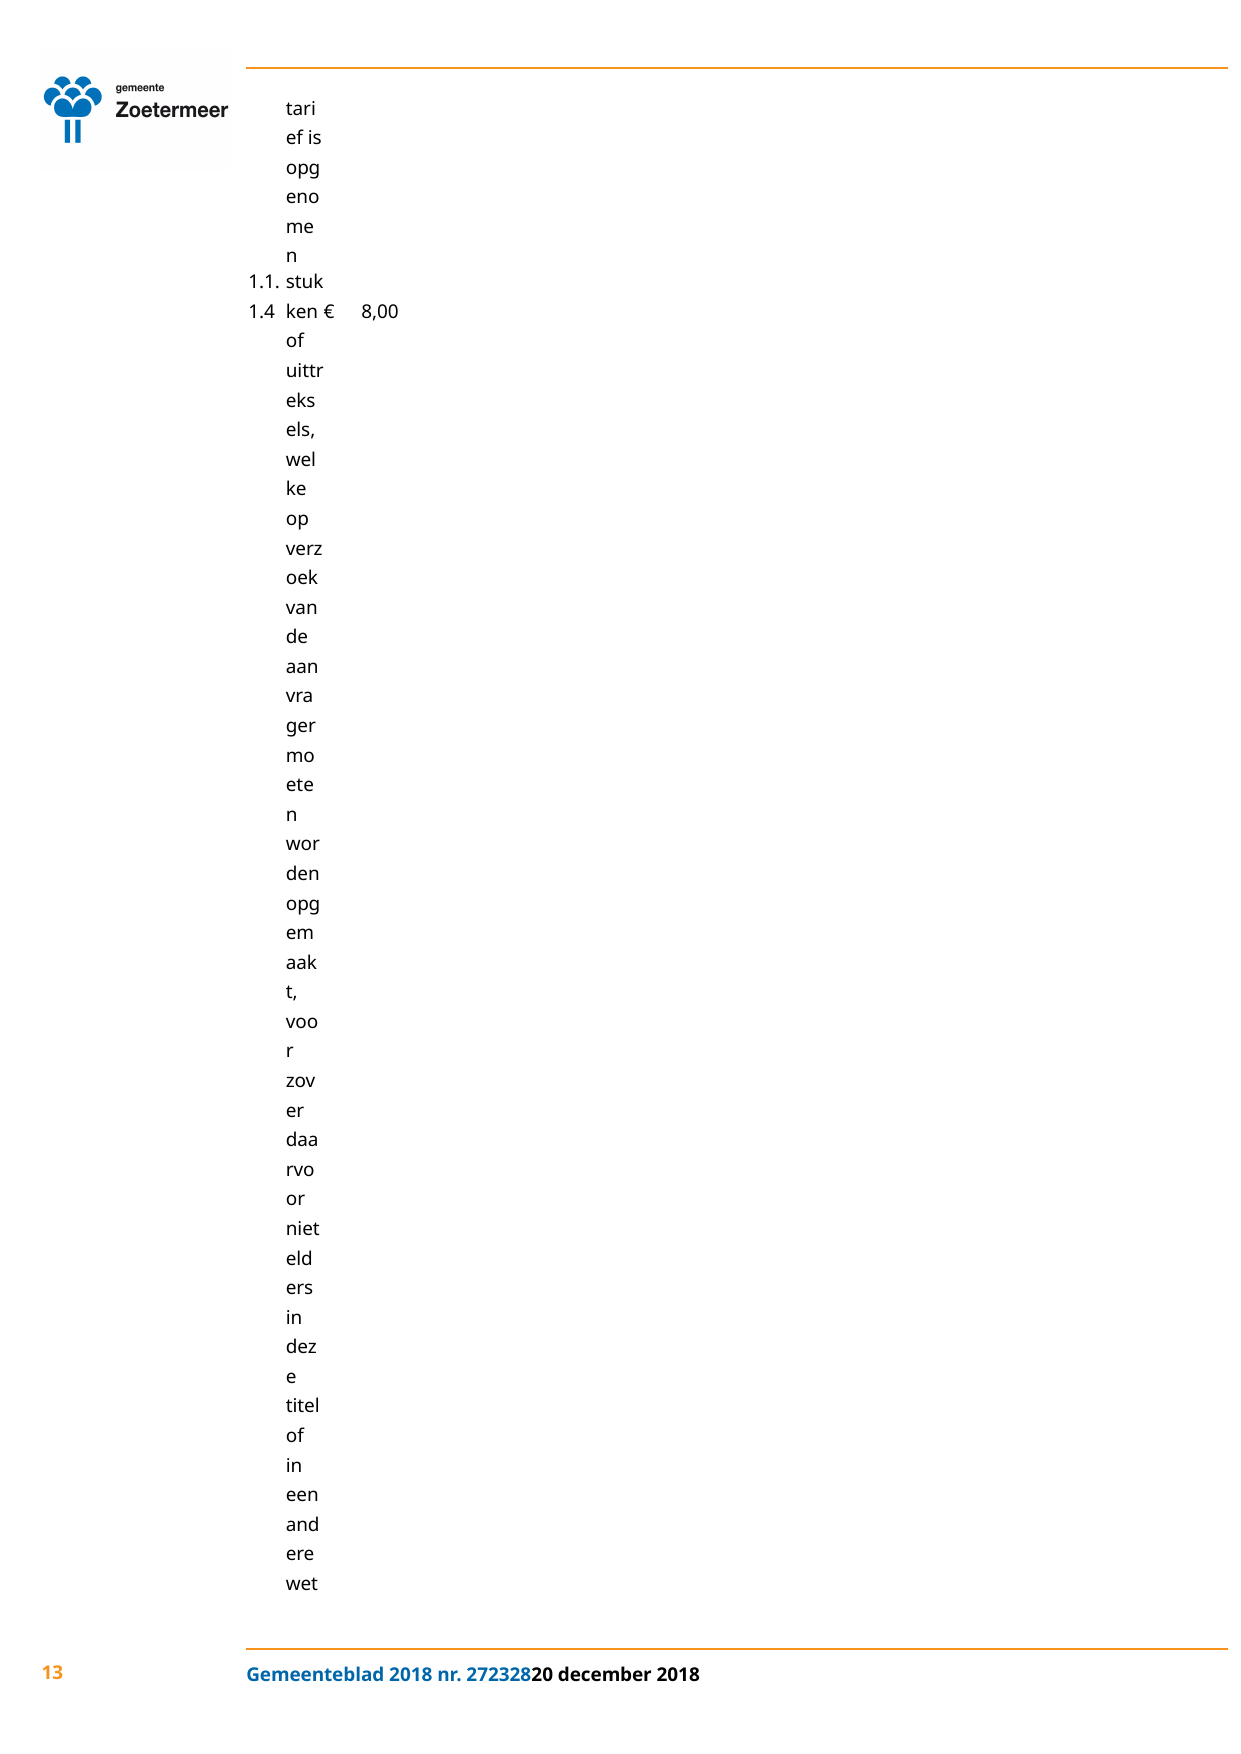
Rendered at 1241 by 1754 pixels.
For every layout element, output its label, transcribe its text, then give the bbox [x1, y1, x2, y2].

table_cell [361, 95, 398, 268]
picture [41, 47, 231, 172]
table_cell tarief is opgenomen [286, 95, 323, 268]
table_cell 1.1.1.4 [248, 269, 286, 1596]
table_cell [323, 95, 361, 268]
table_cell [248, 95, 286, 268]
table_cell 8,00 [361, 269, 398, 1596]
table_cell € [323, 269, 361, 1596]
table_cell stukken of uittreksels, welke op verzoek van de aanvrager moeten worden opgemaakt, voor zover daarvoor niet elders in deze titel of in een andere wet [286, 269, 323, 1596]
